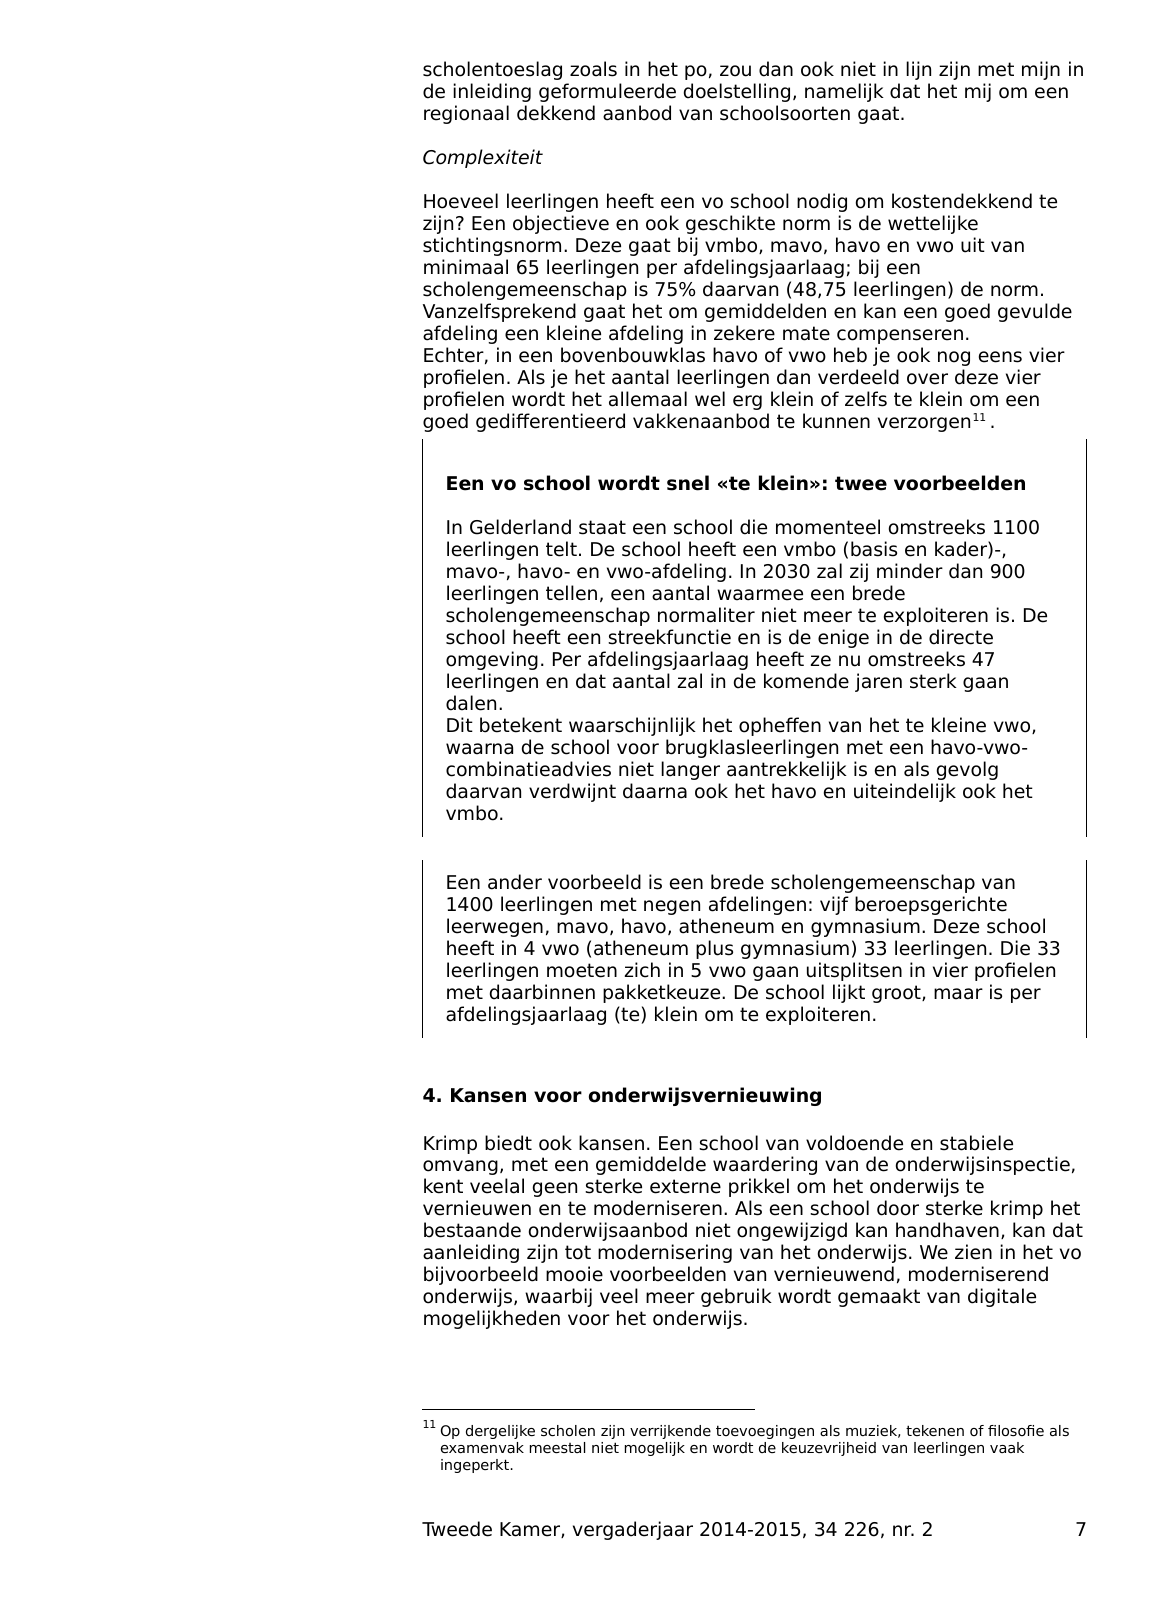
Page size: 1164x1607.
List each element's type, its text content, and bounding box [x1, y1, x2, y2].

table_header Een ander voorbeeld is een brede scholengemeenschap van 1400 leerlingen met negen afdelingen: vijf beroepsgerichte leerwegen, mavo, havo, atheneum en gymnasium. Deze school heeft in 4 vwo (atheneum plus gymnasium) 33 leerlingen. Die 33 leerlingen moeten zich in 5 vwo gaan uitsplitsen in vier profielen met daarbinnen pakketkeuze. De school lijkt groot, maar is per afdelingsjaarlaag (te) klein om te exploiteren. [423, 860, 1086, 1038]
text Op dergelijke scholen zijn verrijkende toevoegingen als muziek, tekenen of filosofie als examenvak meestal niet mogelijk en wordt de keuzevrijheid van leerlingen vaak ingeperkt. [422, 1418, 1087, 1474]
text scholentoeslag zoals in het po, zou dan ook niet in lijn zijn met mijn in de inleiding geformuleerde doelstelling, namelijk dat het mij om een regionaal dekkend aanbod van schoolsoorten gaat. [422, 59, 1087, 125]
subtitle 4. Kansen voor onderwijsvernieuwing [422, 1085, 1087, 1107]
text Krimp biedt ook kansen. Een school van voldoende en stabiele omvang, met een gemiddelde waardering van de onderwijsinspectie, kent veelal geen sterke externe prikkel om het onderwijs te vernieuwen en te moderniseren. Als een school door sterke krimp het bestaande onderwijsaanbod niet ongewijzigd kan handhaven, kan dat aanleiding zijn tot modernisering van het onderwijs. We zien in het vo bijvoorbeeld mooie voorbeelden van vernieuwend, moderniserend onderwijs, waarbij veel meer gebruik wordt gemaakt van digitale mogelijkheden voor het onderwijs. [422, 1132, 1087, 1330]
text Echter, in een bovenbouwklas havo of vwo heb je ook nog eens vier profielen. Als je het aantal leerlingen dan verdeeld over deze vier profielen wordt het allemaal wel erg klein of zelfs te klein om een goed gedifferentieerd vakkenaanbod te kunnen verzorgen. [422, 345, 1087, 433]
table_header Een vo school wordt snel «te klein»: twee voorbeelden In Gelderland staat een school die momenteel omstreeks 1100 leerlingen telt. De school heeft een vmbo (basis en kader)-, mavo-, havo- en vwo-afdeling. In 2030 zal zij minder dan 900 leerlingen tellen, een aantal waarmee een brede scholengemeenschap normaliter niet meer te exploiteren is. De school heeft een streekfunctie en is de enige in de directe omgeving. Per afdelingsjaarlaag heeft ze nu omstreeks 47 leerlingen en dat aantal zal in de komende jaren sterk gaan dalen. Dit betekent waarschijnlijk het opheffen van het te kleine vwo, waarna de school voor brugklasleerlingen met een havo-vwo-combinatieadvies niet langer aantrekkelijk is en als gevolg daarvan verdwijnt daarna ook het havo en uiteindelijk ook het vmbo. [423, 439, 1086, 837]
text Hoeveel leerlingen heeft een vo school nodig om kostendekkend te zijn? Een objectieve en ook geschikte norm is de wettelijke stichtingsnorm. Deze gaat bij vmbo, mavo, havo en vwo uit van minimaal 65 leerlingen per afdelingsjaarlaag; bij een scholengemeenschap is 75% daarvan (48,75 leerlingen) de norm. Vanzelfsprekend gaat het om gemiddelden en kan een goed gevulde afdeling een kleine afdeling in zekere mate compenseren. [422, 191, 1087, 345]
subtitle Complexiteit [422, 147, 1087, 169]
